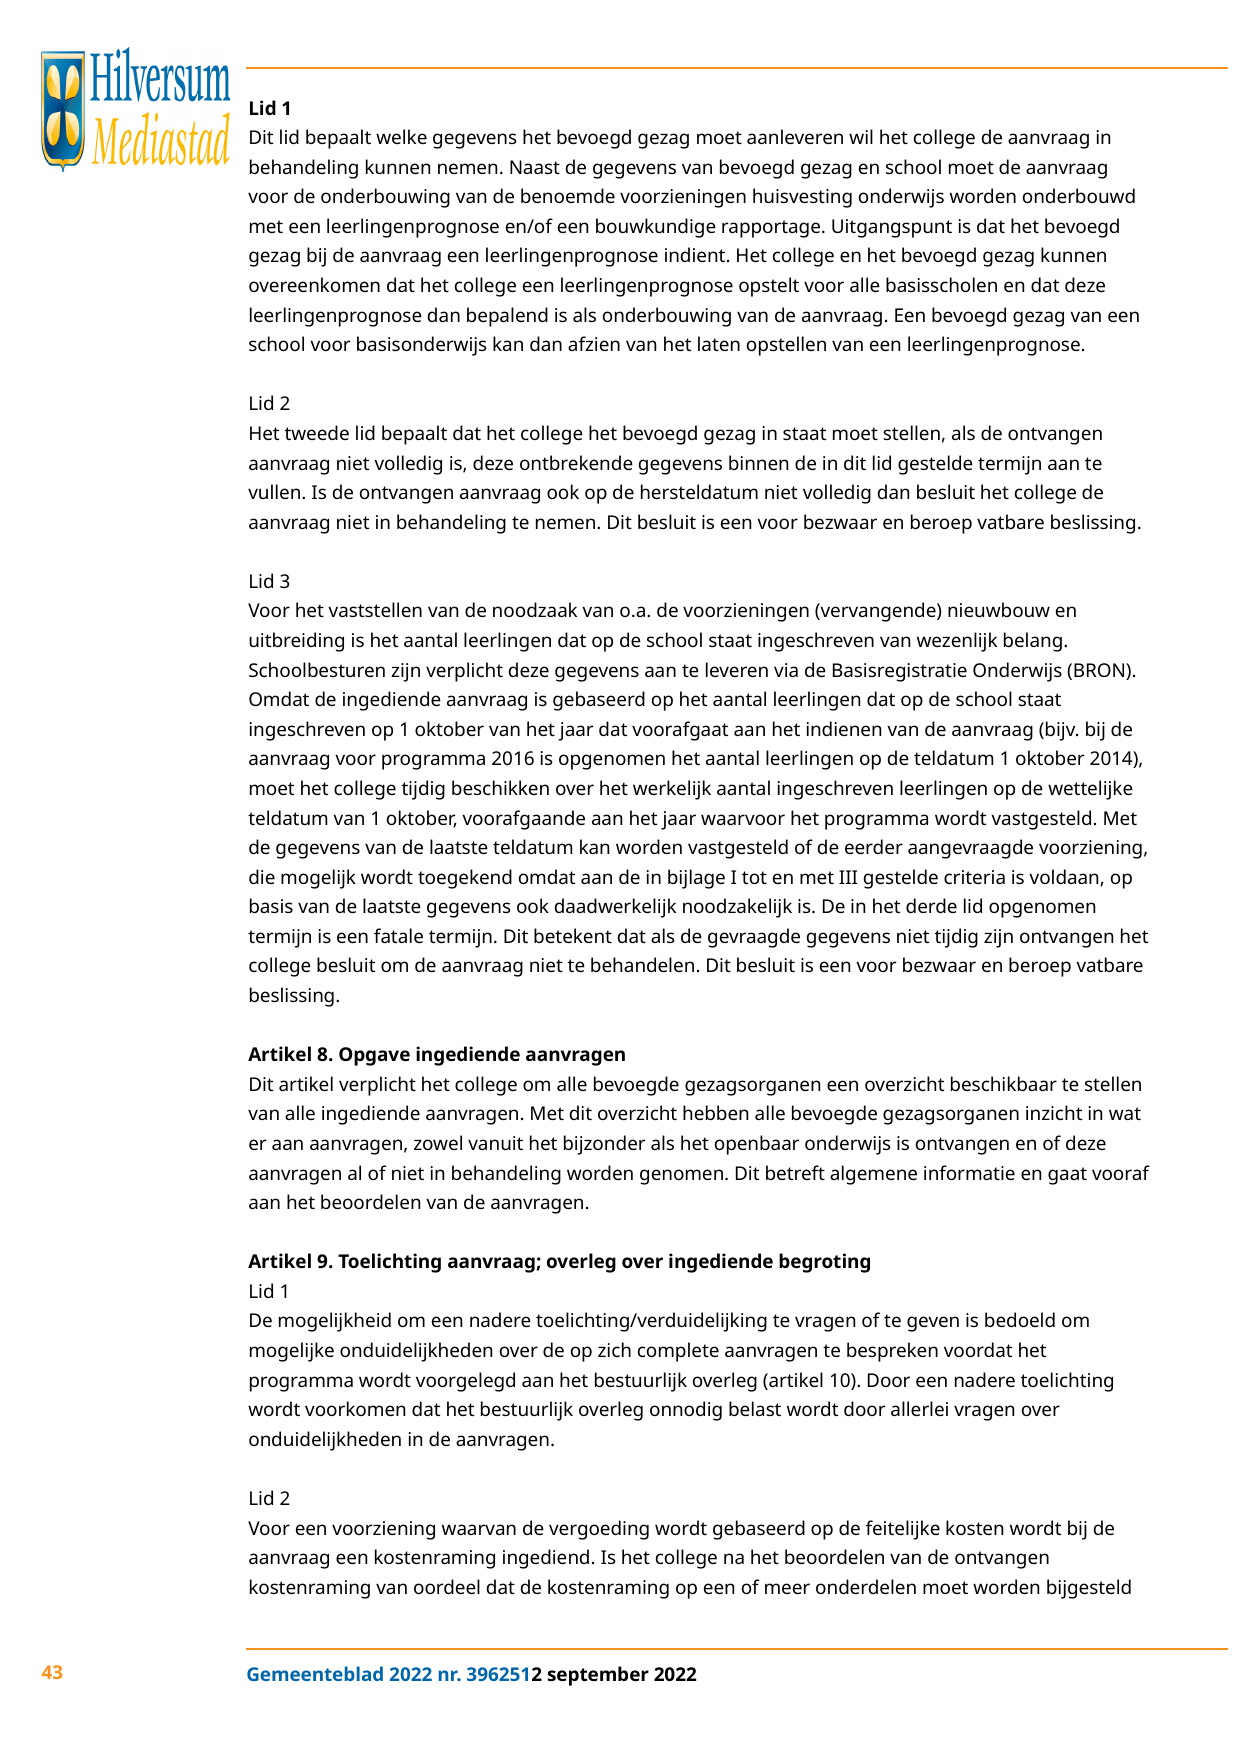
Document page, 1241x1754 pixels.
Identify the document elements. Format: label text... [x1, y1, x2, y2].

text Voor het vaststellen van de noodzaak van o.a. de voorzieningen (vervangende) nieuwbouw en uitbreiding is het aantal leerlingen dat op de school staat ingeschreven van wezenlijk belang. Schoolbesturen zijn verplicht deze gegevens aan te leveren via de Basisregistratie Onderwijs (BRON). Omdat de ingediende aanvraag is gebaseerd op het aantal leerlingen dat op de school staat ingeschreven op 1 oktober van het jaar dat voorafgaat aan het indienen van de aanvraag (bijv. bij de aanvraag voor programma 2016 is opgenomen het aantal leerlingen op de teldatum 1 oktober 2014), moet het college tijdig beschikken over het werkelijk aantal ingeschreven leerlingen op de wettelijke teldatum van 1 oktober, voorafgaande aan het jaar waarvoor het programma wordt vastgesteld. Met de gegevens van de laatste teldatum kan worden vastgesteld of de eerder aangevraagde voorziening, die mogelijk wordt toegekend omdat aan de in bijlage I tot en met III gestelde criteria is voldaan, op basis van de laatste gegevens ook daadwerkelijk noodzakelijk is. De in het derde lid opgenomen termijn is een fatale termijn. Dit betekent dat als de gevraagde gegevens niet tijdig zijn ontvangen het college besluit om de aanvraag niet te behandelen. Dit besluit is een voor bezwaar en beroep vatbare beslissing. [248, 598, 1152, 1008]
text Dit lid bepaalt welke gegevens het bevoegd gezag moet aanleveren wil het college de aanvraag in behandeling kunnen nemen. Naast de gegevens van bevoegd gezag en school moet de aanvraag voor de onderbouwing van de benoemde voorzieningen huisvesting onderwijs worden onderbouwd met een leerlingenprognose en/of een bouwkundige rapportage. Uitgangspunt is dat het bevoegd gezag bij de aanvraag een leerlingenprognose indient. Het college en het bevoegd gezag kunnen overeenkomen dat het college een leerlingenprognose opstelt voor alle basisscholen en dat deze leerlingenprognose dan bepalend is als onderbouwing van de aanvraag. Een bevoegd gezag van een school voor basisonderwijs kan dan afzien van het laten opstellen van een leerlingenprognose. [248, 124, 1152, 357]
text Dit artikel verplicht het college om alle bevoegde gezagsorganen een overzicht beschikbaar te stellen van alle ingediende aanvragen. Met dit overzicht hebben alle bevoegde gezagsorganen inzicht in wat er aan aanvragen, zowel vanuit het bijzonder als het openbaar onderwijs is ontvangen en of deze aanvragen al of niet in behandeling worden genomen. Dit betreft algemene informatie en gaat vooraf aan het beoordelen van de aanvragen. [248, 1071, 1152, 1215]
text Lid 1 [248, 1278, 1152, 1304]
text Lid 2 [248, 391, 1152, 416]
text Lid 3 [248, 568, 1152, 594]
picture [41, 47, 231, 172]
text Lid 1 [248, 95, 1152, 121]
text Het tweede lid bepaalt dat het college het bevoegd gezag in staat moet stellen, als de ontvangen aanvraag niet volledig is, deze ontbrekende gegevens binnen de in dit lid gestelde termijn aan te vullen. Is de ontvangen aanvraag ook op de hersteldatum niet volledig dan besluit het college de aanvraag niet in behandeling te nemen. Dit besluit is een voor bezwaar en beroep vatbare beslissing. [248, 420, 1152, 535]
text Artikel 8. Opgave ingediende aanvragen [248, 1041, 1152, 1067]
text Lid 2 [248, 1485, 1152, 1511]
text Artikel 9. Toelichting aanvraag; overleg over ingediende begroting [248, 1248, 1152, 1274]
text Voor een voorziening waarvan de vergoeding wordt gebaseerd op de feitelijke kosten wordt bij de aanvraag een kostenraming ingediend. Is het college na het beoordelen van de ontvangen kostenraming van oordeel dat de kostenraming op een of meer onderdelen moet worden bijgesteld [248, 1515, 1152, 1600]
text De mogelijkheid om een nadere toelichting/verduidelijking te vragen of te geven is bedoeld om mogelijke onduidelijkheden over de op zich complete aanvragen te bespreken voordat het programma wordt voorgelegd aan het bestuurlijk overleg (artikel 10). Door een nadere toelichting wordt voorkomen dat het bestuurlijk overleg onnodig belast wordt door allerlei vragen over onduidelijkheden in de aanvragen. [248, 1308, 1152, 1452]
